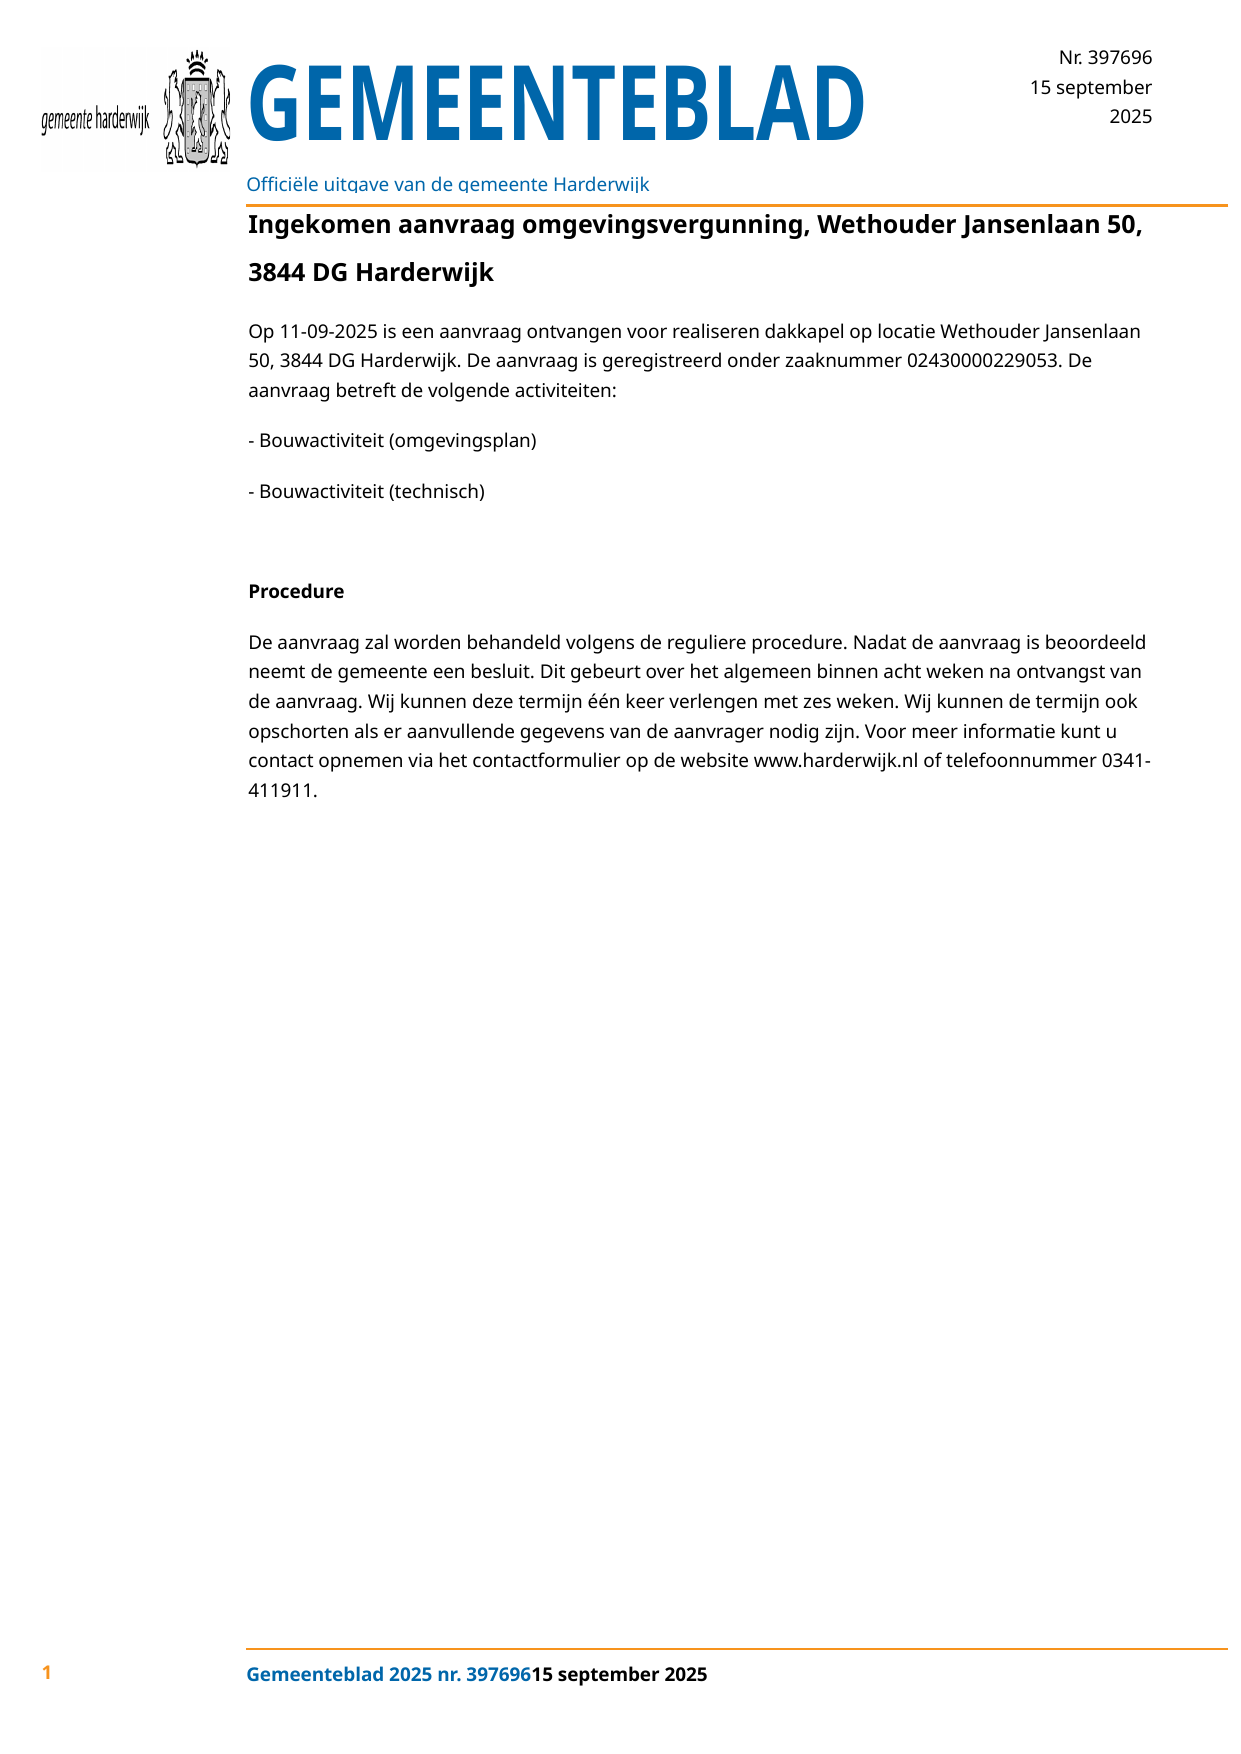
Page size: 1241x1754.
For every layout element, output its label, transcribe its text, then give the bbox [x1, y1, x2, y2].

text Op 11-09-2025 is een aanvraag ontvangen voor realiseren dakkapel op locatie Wethouder Jansenlaan 50, 3844 DG Harderwijk. De aanvraag is geregistreerd onder zaaknummer 02430000229053. De aanvraag betreft de volgende activiteiten: [248, 318, 1152, 403]
text Ingekomen aanvraag omgevingsvergunning, Wethouder Jansenlaan 50, 3844 DG Harderwijk [248, 207, 1152, 288]
text Procedure [248, 579, 1152, 604]
text - Bouwactiviteit (omgevingsplan) [248, 427, 1152, 453]
text De aanvraag zal worden behandeld volgens de reguliere procedure. Nadat de aanvraag is beoordeeld neemt de gemeente een besluit. Dit gebeurt over het algemeen binnen acht weken na ontvangst van de aanvraag. Wij kunnen deze termijn één keer verlengen met zes weken. Wij kunnen de termijn ook opschorten als er aanvullende gegevens van de aanvrager nodig zijn. Voor meer informatie kunt u contact opnemen via het contactformulier op de website www.harderwijk.nl of telefoonnummer 0341-411911. [248, 629, 1152, 803]
picture [41, 47, 231, 172]
text - Bouwactiviteit (technisch) [248, 478, 1152, 504]
